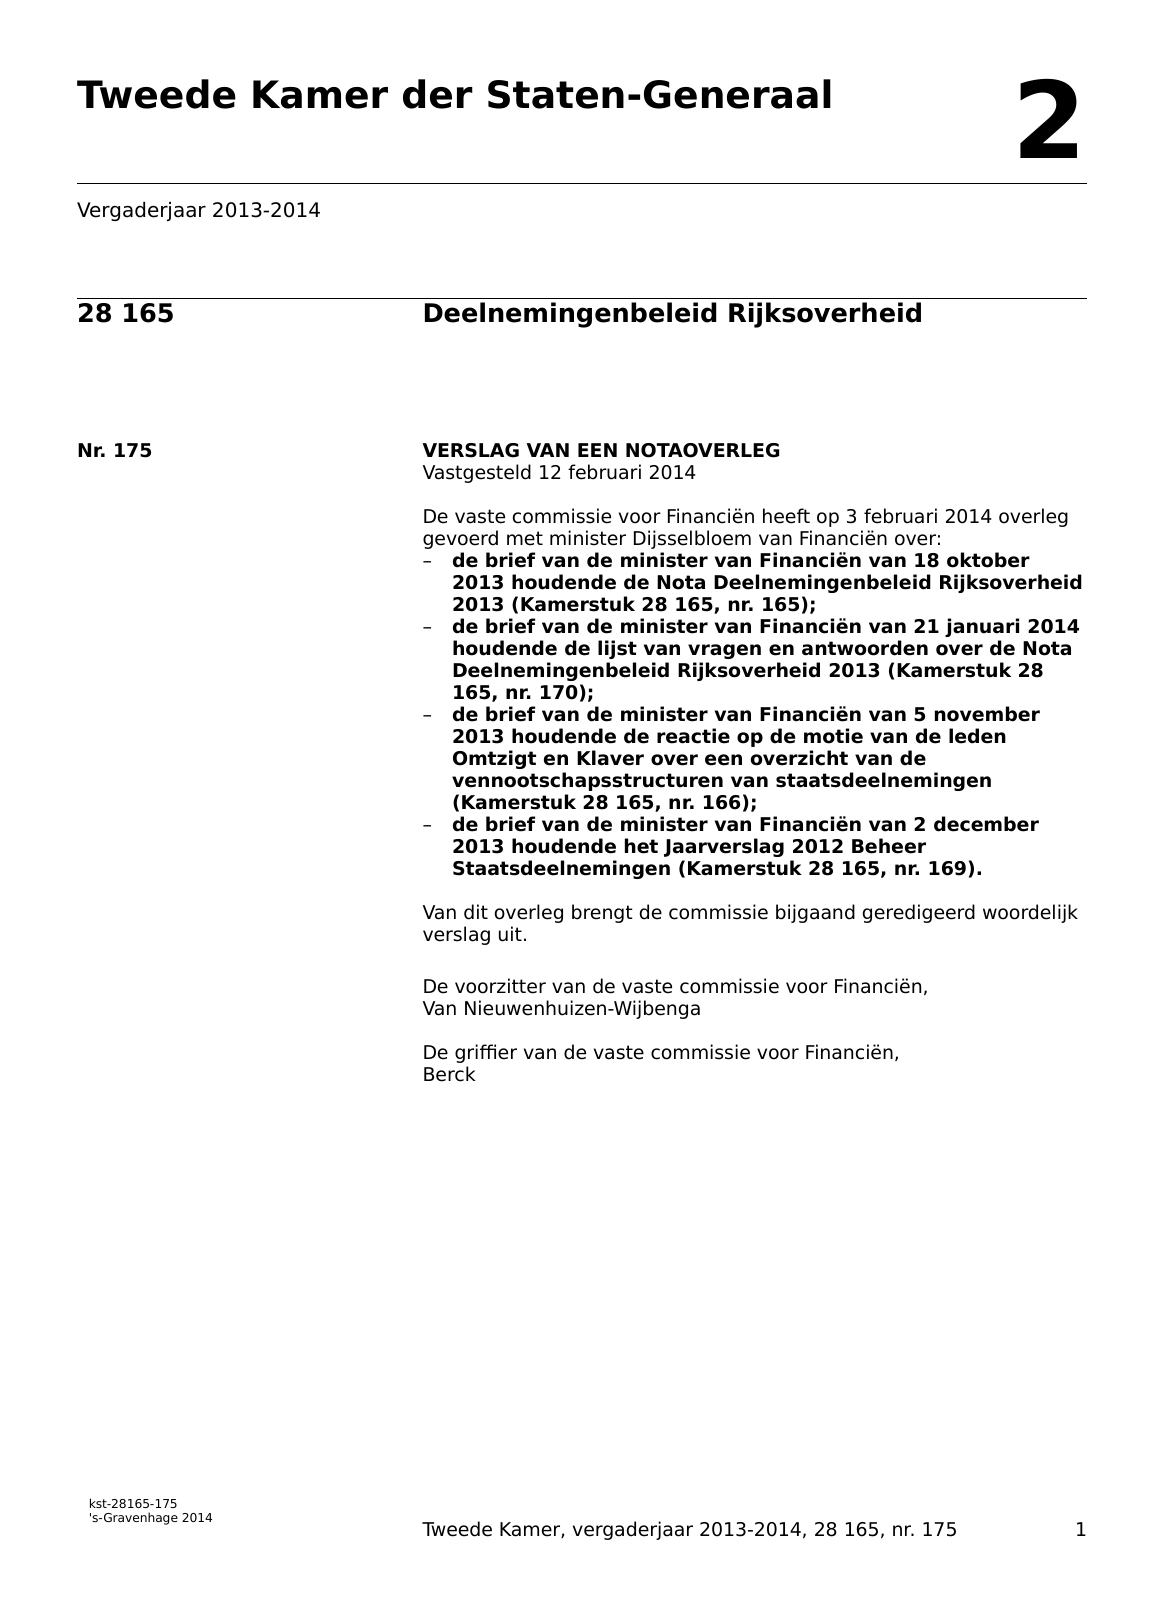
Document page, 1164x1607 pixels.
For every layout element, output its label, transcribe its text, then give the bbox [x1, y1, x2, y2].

text – de brief van de minister van Financiën van 18 oktober 2013 houdende de Nota Deelnemingenbeleid Rijksoverheid 2013 (Kamerstuk 28 165, nr. 165); [422, 550, 1087, 616]
text – de brief van de minister van Financiën van 21 januari 2014 houdende de lijst van vragen en antwoorden over de Nota Deelnemingenbeleid Rijksoverheid 2013 (Kamerstuk 28 165, nr. 170); [422, 616, 1087, 704]
table_header 2 [886, 59, 1087, 183]
text – de brief van de minister van Financiën van 5 november 2013 houdende de reactie op de motie van de leden Omtzigt en Klaver over een overzicht van de vennootschapsstructuren van staatsdeelnemingen (Kamerstuk 28 165, nr. 166); [422, 704, 1087, 813]
text 's-Gravenhage 2014 [88, 1511, 323, 1525]
subtitle 28 165 Deelnemingenbeleid Rijksoverheid [77, 299, 1087, 329]
text Van dit overleg brengt de commissie bijgaand geredigeerd woordelijk verslag uit. [422, 902, 1087, 946]
text kst-28165-175 [88, 1497, 323, 1511]
subtitle Nr. 175 VERSLAG VAN EEN NOTAOVERLEG [77, 440, 1087, 462]
table_cell Vergaderjaar 2013-2014 [77, 184, 1087, 298]
text De griffier van de vaste commissie voor Financiën, Berck [422, 1042, 1087, 1086]
table_header Tweede Kamer der Staten-Generaal [77, 59, 886, 183]
text De vaste commissie voor Financiën heeft op 3 februari 2014 overleg gevoerd met minister Dijsselbloem van Financiën over: [422, 506, 1087, 550]
text De voorzitter van de vaste commissie voor Financiën, Van Nieuwenhuizen-Wijbenga [422, 976, 1087, 1019]
text – de brief van de minister van Financiën van 2 december 2013 houdende het Jaarverslag 2012 Beheer Staatsdeelnemingen (Kamerstuk 28 165, nr. 169). [422, 813, 1087, 879]
text Vastgesteld 12 februari 2014 [422, 462, 1087, 484]
